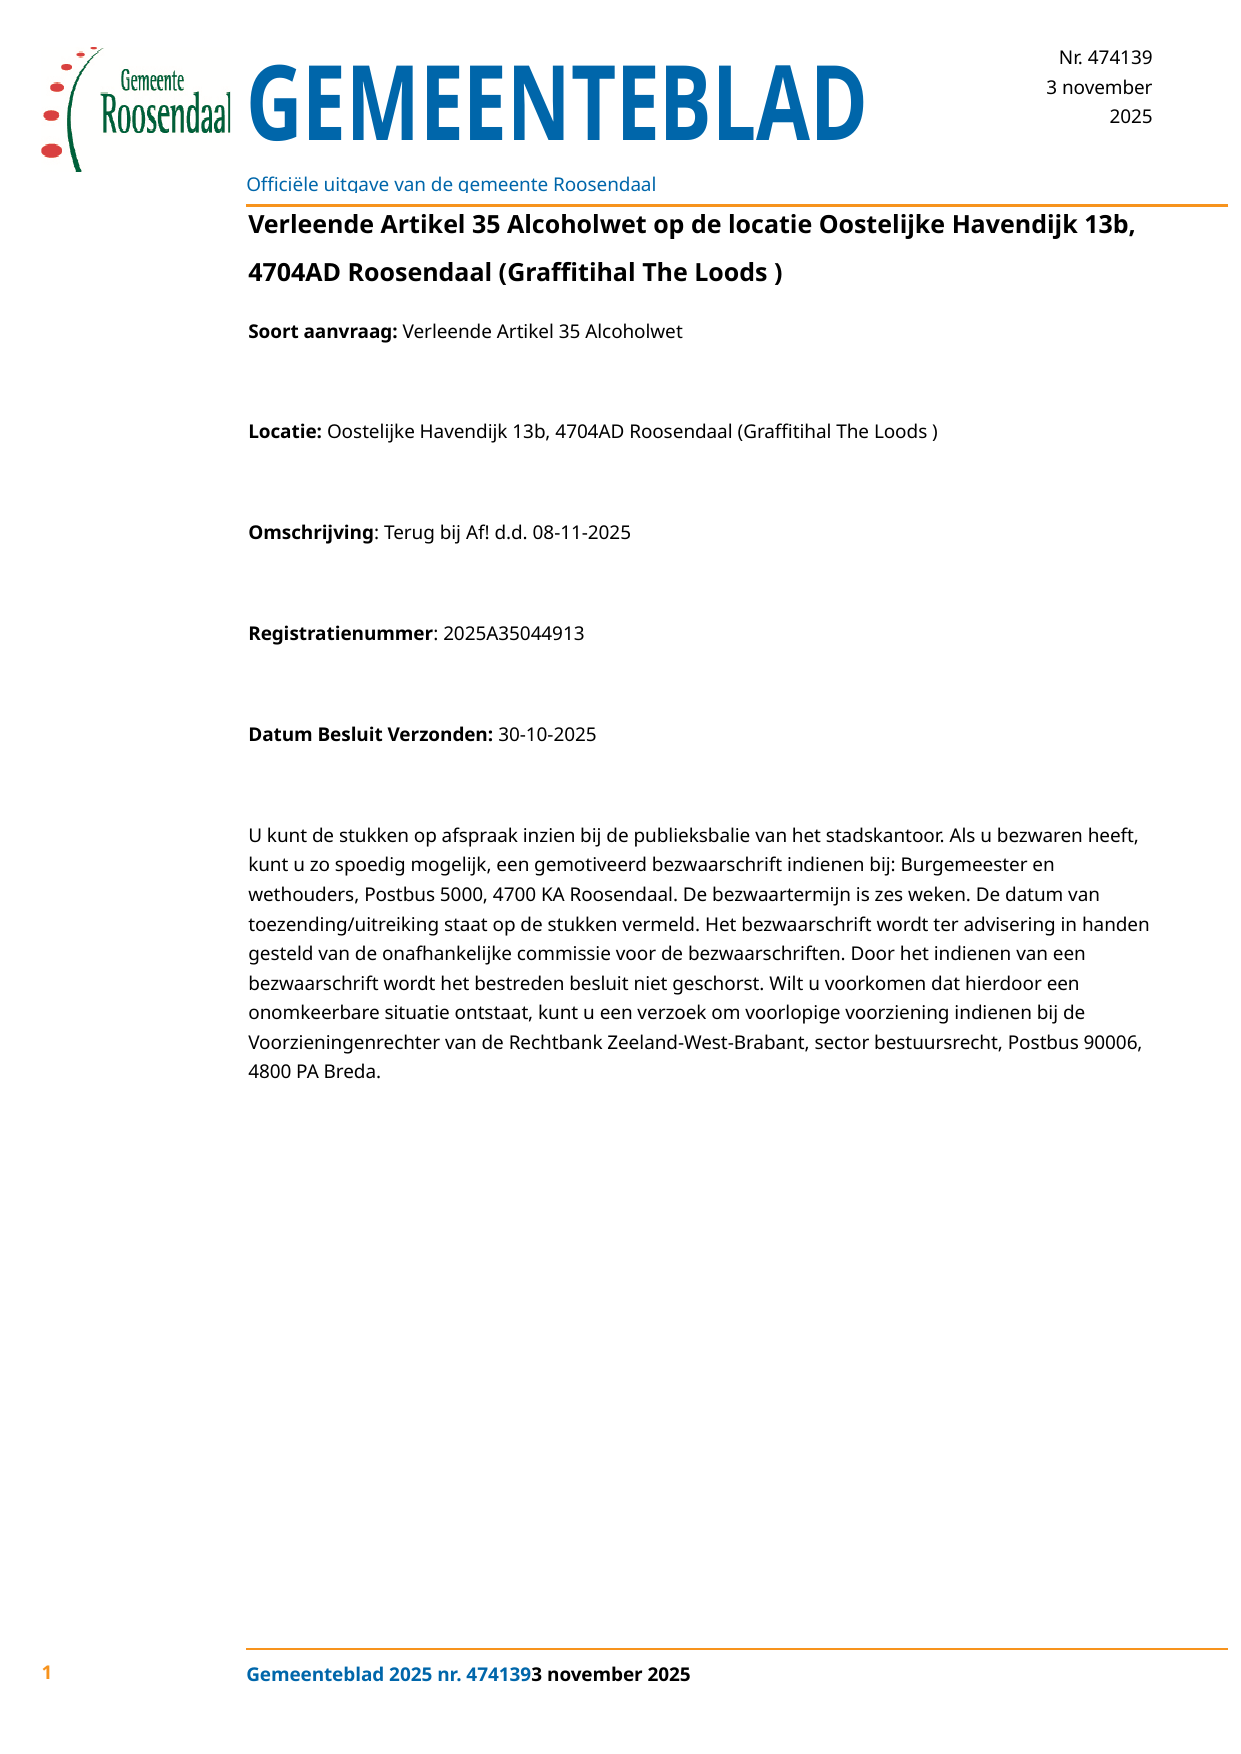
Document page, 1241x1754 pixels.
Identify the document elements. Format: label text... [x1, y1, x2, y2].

text Soort aanvraag: Verleende Artikel 35 Alcoholwet [248, 318, 1152, 344]
text Verleende Artikel 35 Alcoholwet op de locatie Oostelijke Havendijk 13b, 4704AD Roosendaal (Graffitihal The Loods ) [248, 207, 1152, 288]
text Omschrijving: Terug bij Af! d.d. 08-11-2025 [248, 519, 1152, 545]
text Locatie: Oostelijke Havendijk 13b, 4704AD Roosendaal (Graffitihal The Loods ) [248, 419, 1152, 444]
picture [41, 47, 231, 172]
text Datum Besluit Verzonden: 30-10-2025 [248, 721, 1152, 747]
text U kunt de stukken op afspraak inzien bij de publieksbalie van het stadskantoor. Als u bezwaren heeft, kunt u zo spoedig mogelijk, een gemotiveerd bezwaarschrift indienen bij: Burgemeester en wethouders, Postbus 5000, 4700 KA Roosendaal. De bezwaartermijn is zes weken. De datum van toezending/uitreiking staat op de stukken vermeld. Het bezwaarschrift wordt ter advisering in handen gesteld van de onafhankelijke commissie voor de bezwaarschriften. Door het indienen van een bezwaarschrift wordt het bestreden besluit niet geschorst. Wilt u voorkomen dat hierdoor een onomkeerbare situatie ontstaat, kunt u een verzoek om voorlopige voorziening indienen bij de Voorzieningenrechter van de Rechtbank Zeeland-West-Brabant, sector bestuursrecht, Postbus 90006, 4800 PA Breda. [248, 822, 1152, 1084]
text Registratienummer: 2025A35044913 [248, 620, 1152, 646]
